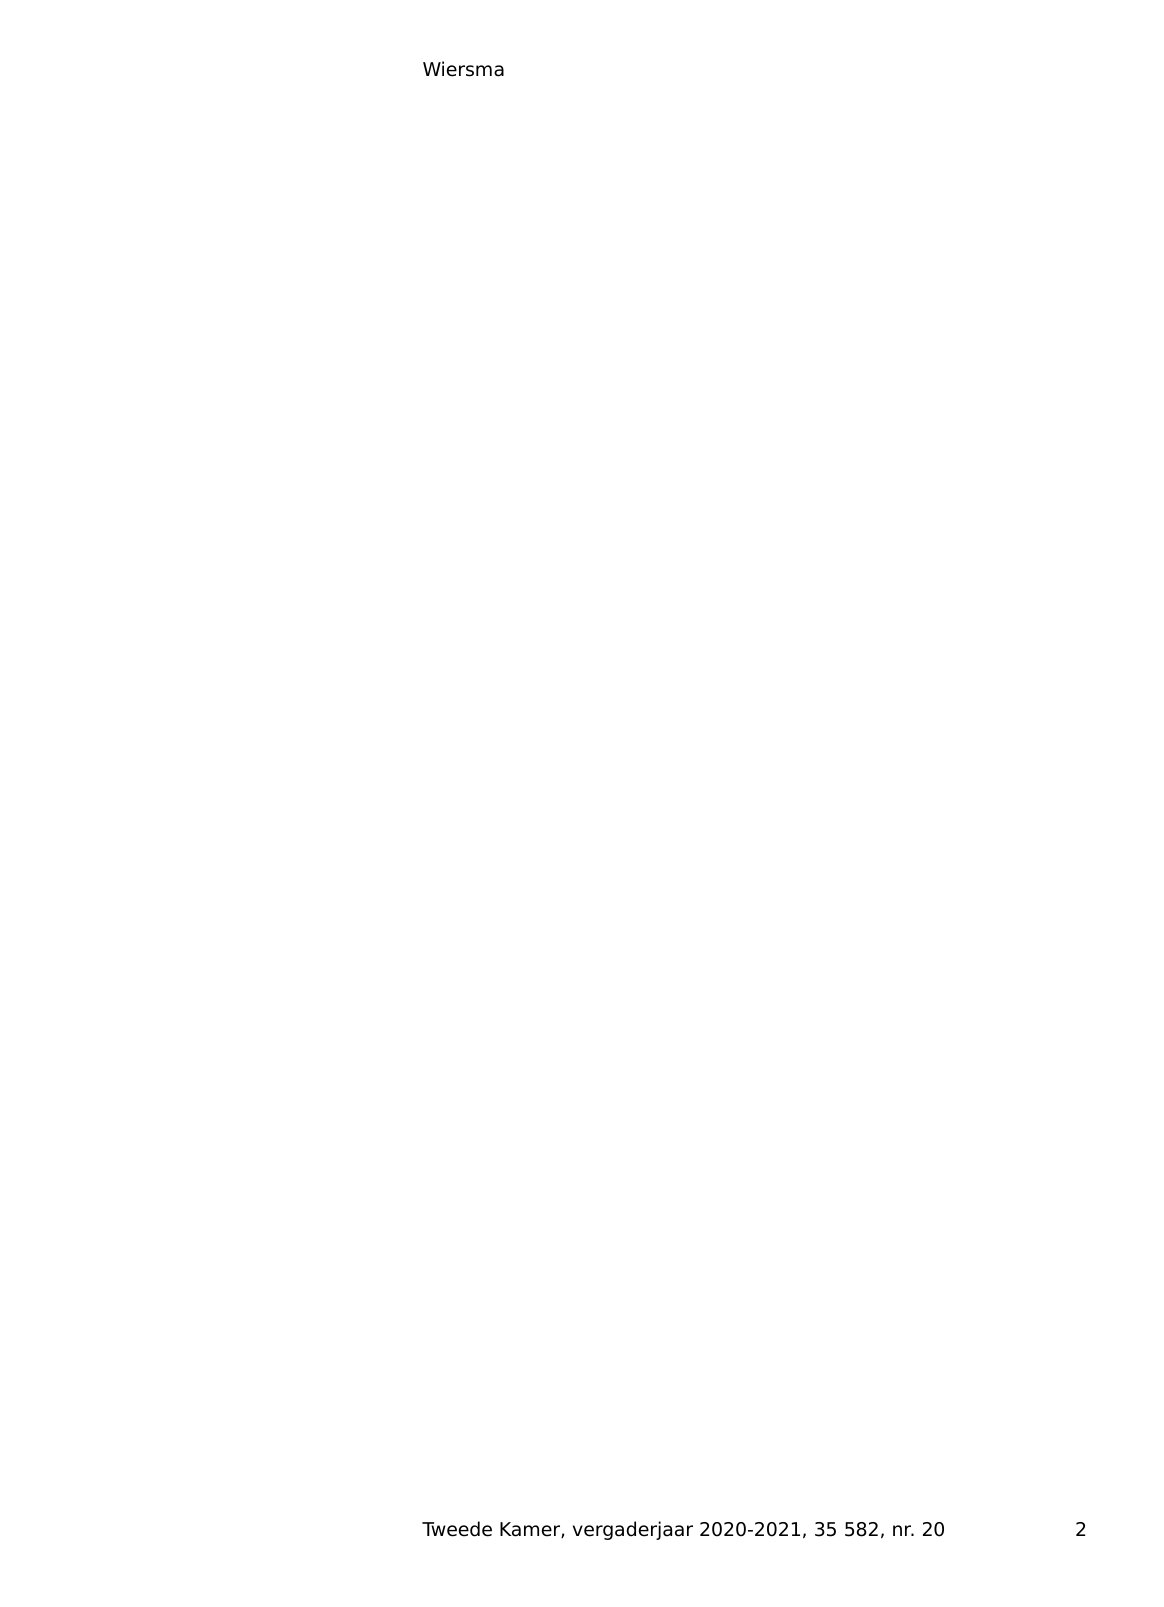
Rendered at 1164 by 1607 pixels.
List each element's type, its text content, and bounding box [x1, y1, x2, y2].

text Wiersma [422, 59, 1087, 81]
